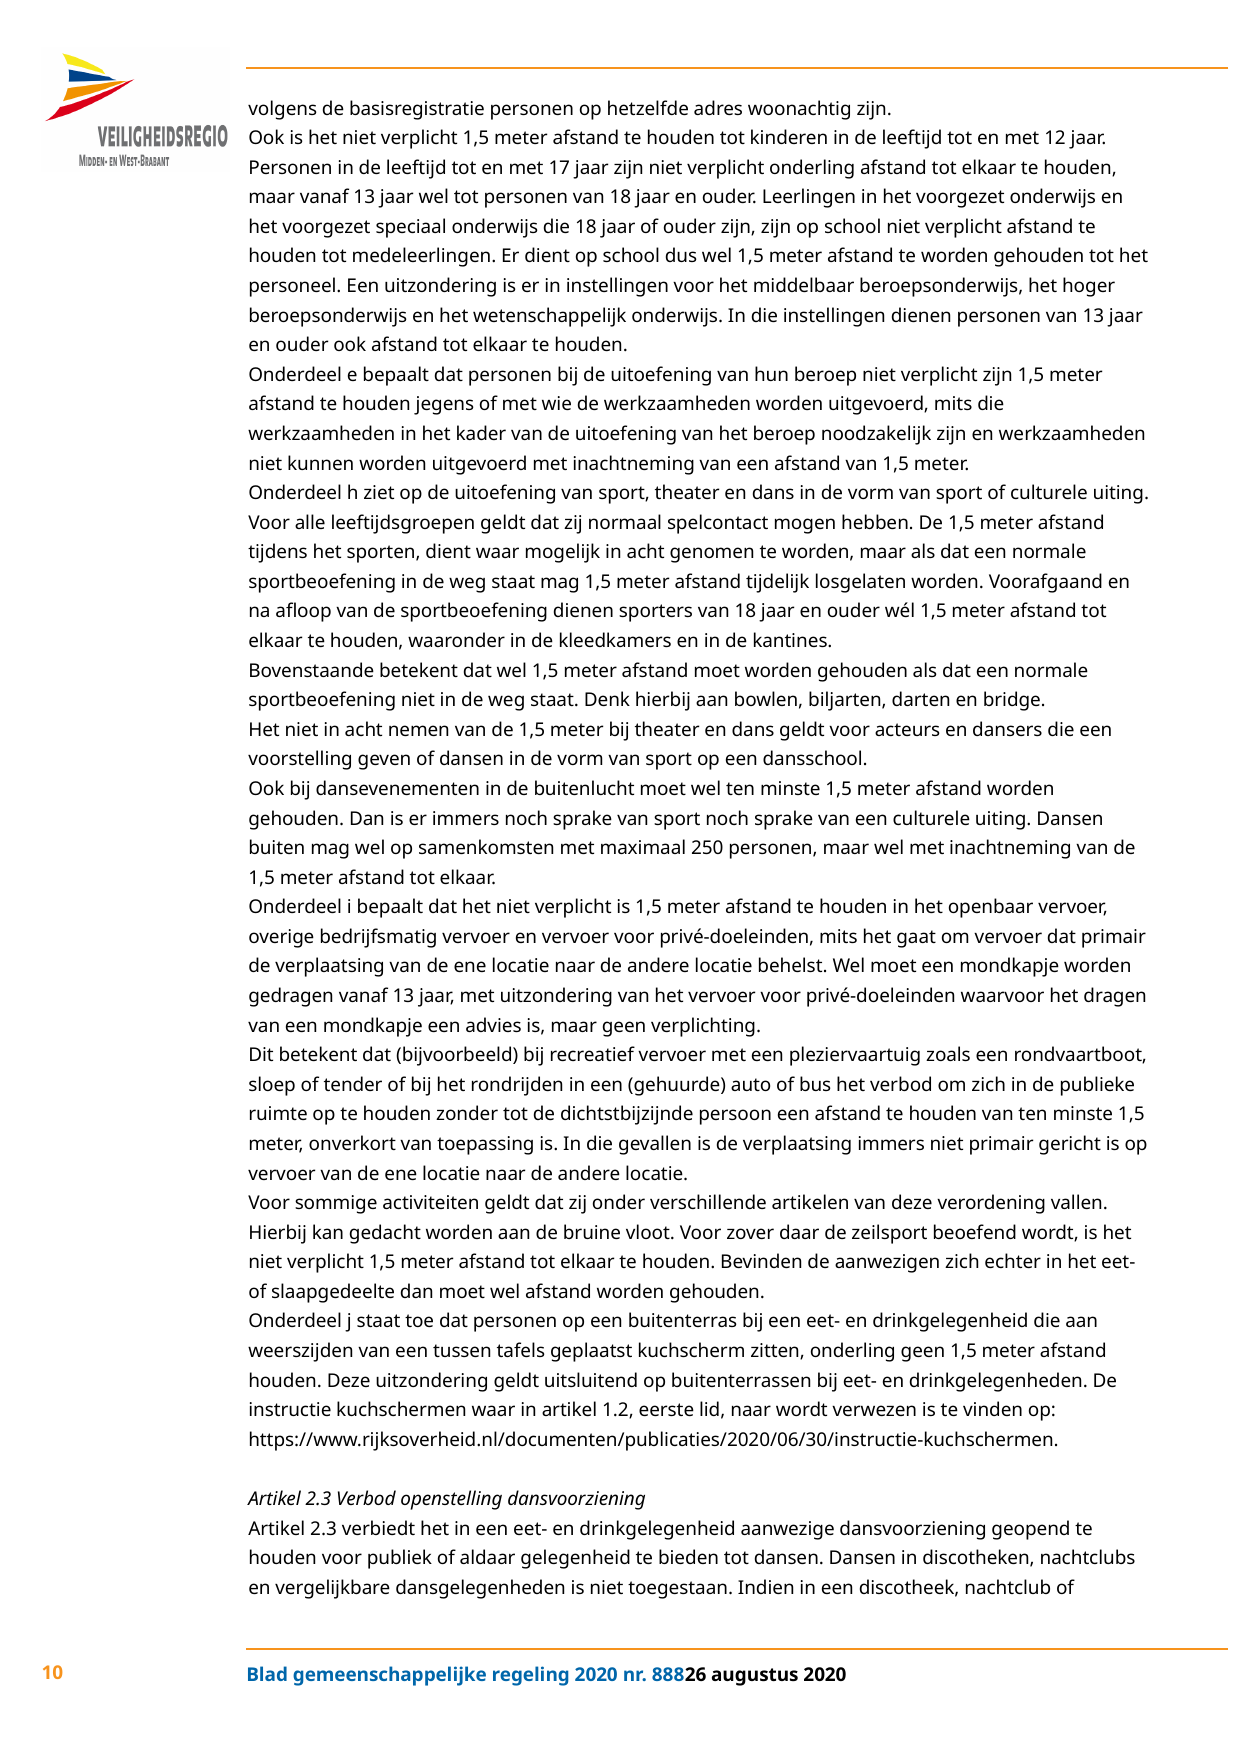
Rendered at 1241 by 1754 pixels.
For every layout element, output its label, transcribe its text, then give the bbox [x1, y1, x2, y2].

text Ook bij dansevenementen in de buitenlucht moet wel ten minste 1,5 meter afstand worden gehouden. Dan is er immers noch sprake van sport noch sprake van een culturele uiting. Dansen buiten mag wel op samenkomsten met maximaal 250 personen, maar wel met inachtneming van de 1,5 meter afstand tot elkaar. [248, 775, 1152, 890]
text Personen in de leeftijd tot en met 17 jaar zijn niet verplicht onderling afstand tot elkaar te houden, maar vanaf 13 jaar wel tot personen van 18 jaar en ouder. Leerlingen in het voorgezet onderwijs en het voorgezet speciaal onderwijs die 18 jaar of ouder zijn, zijn op school niet verplicht afstand te houden tot medeleerlingen. Er dient op school dus wel 1,5 meter afstand te worden gehouden tot het personeel. Een uitzondering is er in instellingen voor het middelbaar beroepsonderwijs, het hoger beroepsonderwijs en het wetenschappelijk onderwijs. In die instellingen dienen personen van 13 jaar en ouder ook afstand tot elkaar te houden. [248, 154, 1152, 357]
text Ook is het niet verplicht 1,5 meter afstand te houden tot kinderen in de leeftijd tot en met 12 jaar. [248, 124, 1152, 150]
text Onderdeel h ziet op de uitoefening van sport, theater en dans in de vorm van sport of culturele uiting. Voor alle leeftijdsgroepen geldt dat zij normaal spelcontact mogen hebben. De 1,5 meter afstand tijdens het sporten, dient waar mogelijk in acht genomen te worden, maar als dat een normale sportbeoefening in de weg staat mag 1,5 meter afstand tijdelijk losgelaten worden. Voorafgaand en na afloop van de sportbeoefening dienen sporters van 18 jaar en ouder wél 1,5 meter afstand tot elkaar te houden, waaronder in de kleedkamers en in de kantines. [248, 479, 1152, 653]
text Voor sommige activiteiten geldt dat zij onder verschillende artikelen van deze verordening vallen. Hierbij kan gedacht worden aan de bruine vloot. Voor zover daar de zeilsport beoefend wordt, is het niet verplicht 1,5 meter afstand tot elkaar te houden. Bevinden de aanwezigen zich echter in het eet- of slaapgedeelte dan moet wel afstand worden gehouden. [248, 1189, 1152, 1304]
picture [41, 47, 231, 172]
text Artikel 2.3 Verbod openstelling dansvoorziening [248, 1485, 1152, 1511]
text Artikel 2.3 verbiedt het in een eet- en drinkgelegenheid aanwezige dansvoorziening geopend te houden voor publiek of aldaar gelegenheid te bieden tot dansen. Dansen in discotheken, nachtclubs en vergelijkbare dansgelegenheden is niet toegestaan. Indien in een discotheek, nachtclub of [248, 1515, 1152, 1600]
text volgens de basisregistratie personen op hetzelfde adres woonachtig zijn. [248, 95, 1152, 121]
text Onderdeel e bepaalt dat personen bij de uitoefening van hun beroep niet verplicht zijn 1,5 meter afstand te houden jegens of met wie de werkzaamheden worden uitgevoerd, mits die werkzaamheden in het kader van de uitoefening van het beroep noodzakelijk zijn en werkzaamheden niet kunnen worden uitgevoerd met inachtneming van een afstand van 1,5 meter. [248, 361, 1152, 476]
text Bovenstaande betekent dat wel 1,5 meter afstand moet worden gehouden als dat een normale sportbeoefening niet in de weg staat. Denk hierbij aan bowlen, biljarten, darten en bridge. [248, 657, 1152, 712]
text Onderdeel i bepaalt dat het niet verplicht is 1,5 meter afstand te houden in het openbaar vervoer, overige bedrijfsmatig vervoer en vervoer voor privé-doeleinden, mits het gaat om vervoer dat primair de verplaatsing van de ene locatie naar de andere locatie behelst. Wel moet een mondkapje worden gedragen vanaf 13 jaar, met uitzondering van het vervoer voor privé-doeleinden waarvoor het dragen van een mondkapje een advies is, maar geen verplichting. [248, 893, 1152, 1038]
text Dit betekent dat (bijvoorbeeld) bij recreatief vervoer met een pleziervaartuig zoals een rondvaartboot, sloep of tender of bij het rondrijden in een (gehuurde) auto of bus het verbod om zich in de publieke ruimte op te houden zonder tot de dichtstbijzijnde persoon een afstand te houden van ten minste 1,5 meter, onverkort van toepassing is. In die gevallen is de verplaatsing immers niet primair gericht is op vervoer van de ene locatie naar de andere locatie. [248, 1041, 1152, 1186]
text Onderdeel j staat toe dat personen op een buitenterras bij een eet- en drinkgelegenheid die aan weerszijden van een tussen tafels geplaatst kuchscherm zitten, onderling geen 1,5 meter afstand houden. Deze uitzondering geldt uitsluitend op buitenterrassen bij eet- en drinkgelegenheden. De instructie kuchschermen waar in artikel 1.2, eerste lid, naar wordt verwezen is te vinden op: https://www.rijksoverheid.nl/documenten/publicaties/2020/06/30/instructie-kuchschermen. [248, 1308, 1152, 1452]
text Het niet in acht nemen van de 1,5 meter bij theater en dans geldt voor acteurs en dansers die een voorstelling geven of dansen in de vorm van sport op een dansschool. [248, 716, 1152, 771]
